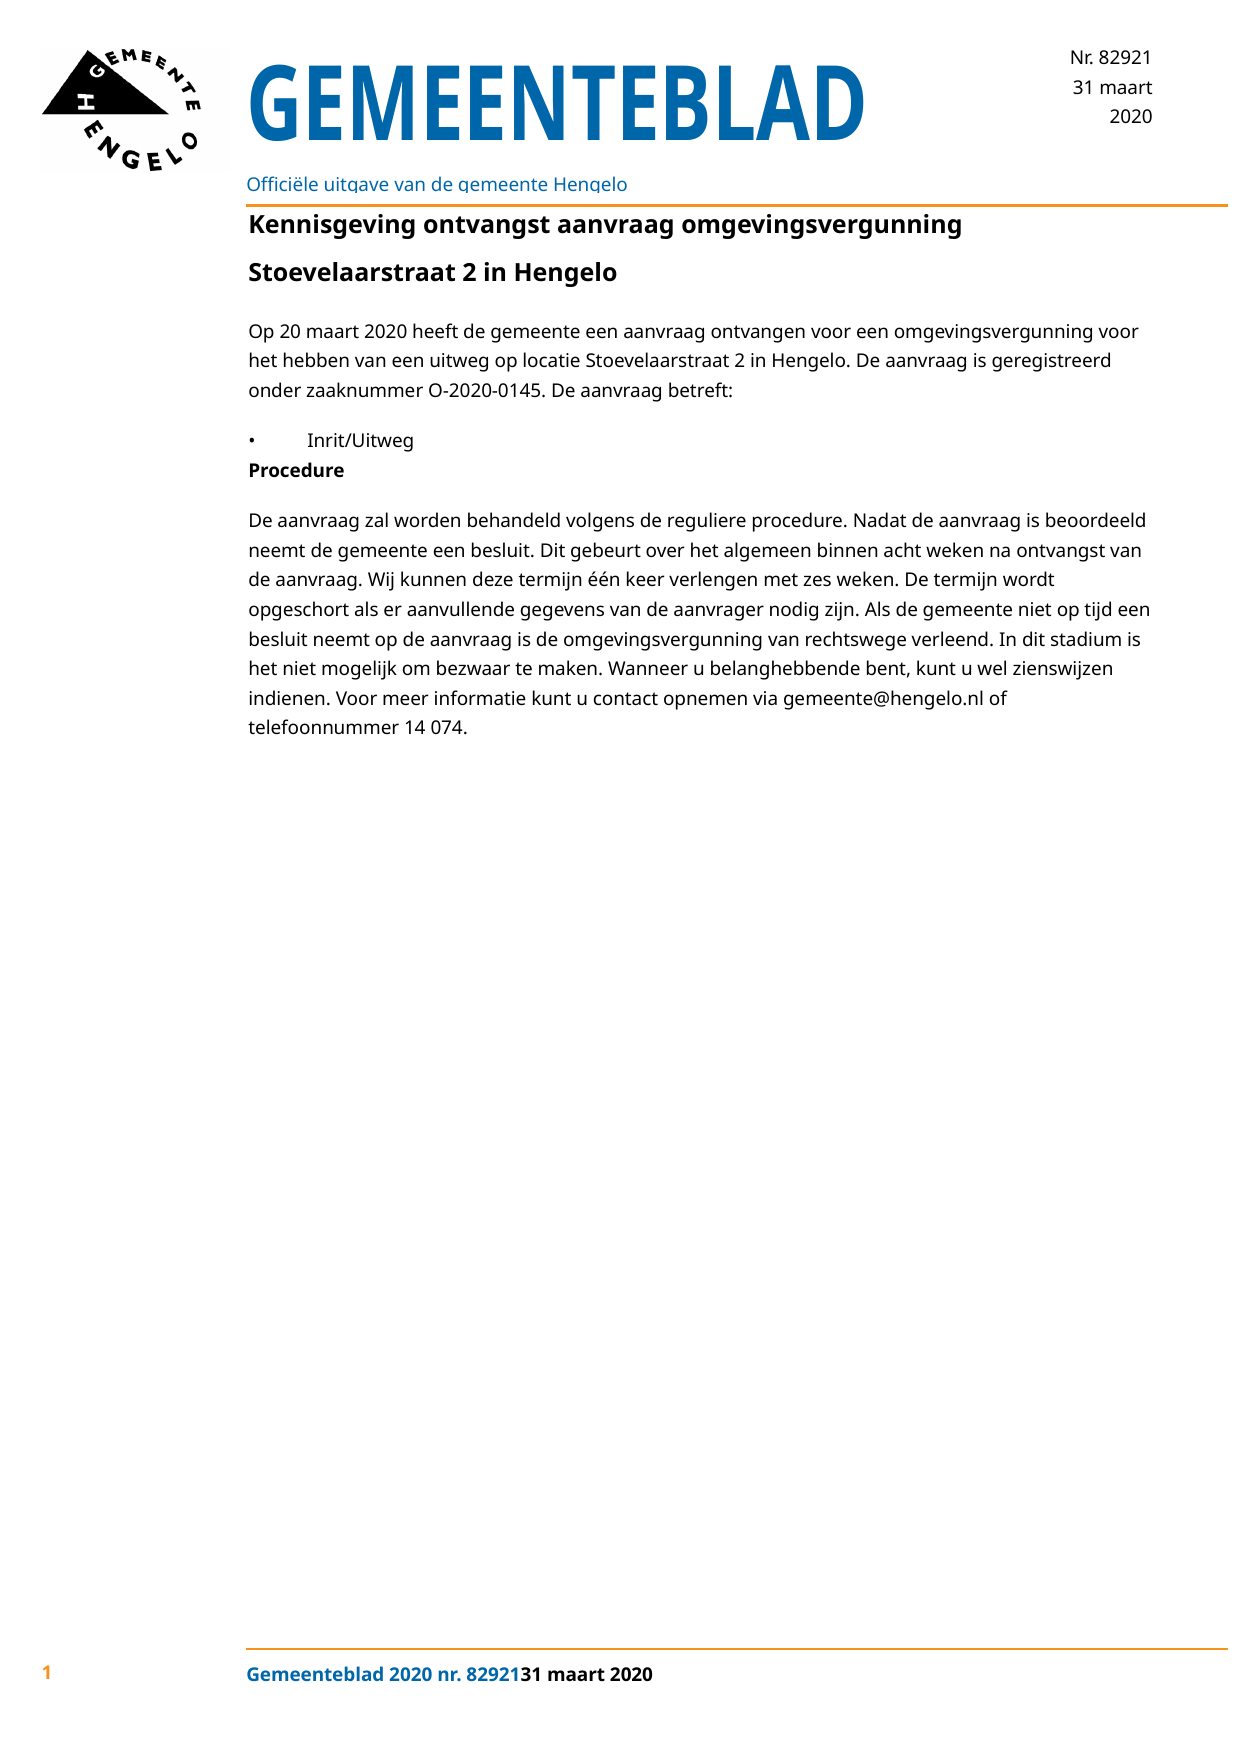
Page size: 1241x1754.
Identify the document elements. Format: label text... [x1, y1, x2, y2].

text De aanvraag zal worden behandeld volgens de reguliere procedure. Nadat de aanvraag is beoordeeld neemt de gemeente een besluit. Dit gebeurt over het algemeen binnen acht weken na ontvangst van de aanvraag. Wij kunnen deze termijn één keer verlengen met zes weken. De termijn wordt opgeschort als er aanvullende gegevens van de aanvrager nodig zijn. Als de gemeente niet op tijd een besluit neemt op de aanvraag is de omgevingsvergunning van rechtswege verleend. In dit stadium is het niet mogelijk om bezwaar te maken. Wanneer u belanghebbende bent, kunt u wel zienswijzen indienen. Voor meer informatie kunt u contact opnemen via gemeente@hengelo.nl of telefoonnummer 14 074. [248, 507, 1152, 740]
list Inrit/Uitweg [248, 427, 1152, 453]
text Op 20 maart 2020 heeft de gemeente een aanvraag ontvangen voor een omgevingsvergunning voor het hebben van een uitweg op locatie Stoevelaarstraat 2 in Hengelo. De aanvraag is geregistreerd onder zaaknummer O-2020-0145. De aanvraag betreft: [248, 318, 1152, 403]
text Kennisgeving ontvangst aanvraag omgevingsvergunning Stoevelaarstraat 2 in Hengelo [248, 207, 1152, 288]
picture [41, 47, 231, 172]
text Procedure [248, 457, 1152, 483]
